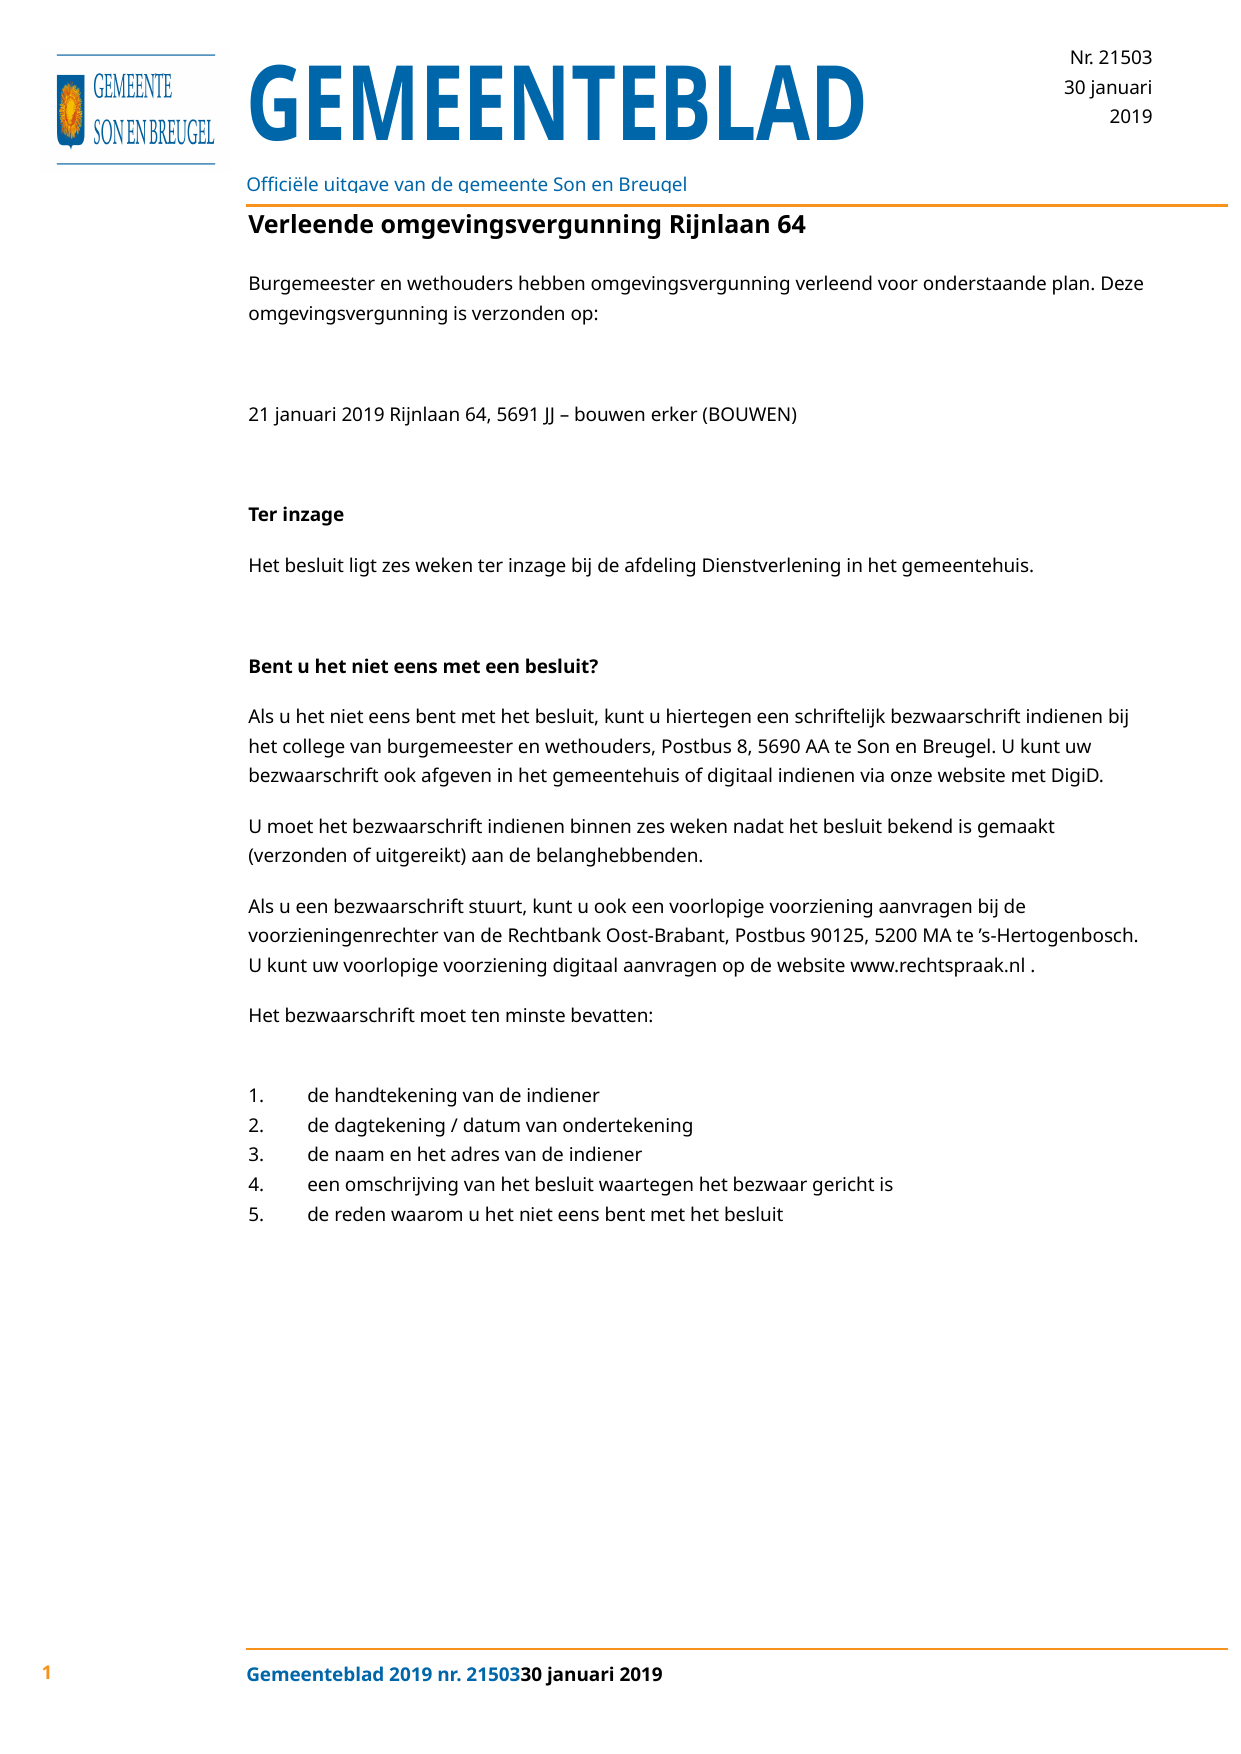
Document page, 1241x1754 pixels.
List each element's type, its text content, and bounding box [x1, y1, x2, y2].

picture [41, 47, 231, 172]
text Als u een bezwaarschrift stuurt, kunt u ook een voorlopige voorziening aanvragen bij de voorzieningenrechter van de Rechtbank Oost-Brabant, Postbus 90125, 5200 MA te ’s-Hertogenbosch. U kunt uw voorlopige voorziening digitaal aanvragen op de website www.rechtspraak.nl . [248, 893, 1152, 978]
list een omschrijving van het besluit waartegen het bezwaar gericht is [248, 1171, 1152, 1197]
list de dagtekening / datum van ondertekening [248, 1112, 1152, 1138]
text Burgemeester en wethouders hebben omgevingsvergunning verleend voor onderstaande plan. Deze omgevingsvergunning is verzonden op: [248, 270, 1152, 326]
list de naam en het adres van de indiener [248, 1142, 1152, 1167]
text Het besluit ligt zes weken ter inzage bij de afdeling Dienstverlening in het gemeentehuis. [248, 552, 1152, 578]
text Ter inzage [248, 502, 1152, 527]
text Bent u het niet eens met een besluit? [248, 653, 1152, 678]
list de reden waarom u het niet eens bent met het besluit [248, 1201, 1152, 1226]
text 21 januari 2019 Rijnlaan 64, 5691 JJ – bouwen erker (BOUWEN) [248, 401, 1152, 426]
text U moet het bezwaarschrift indienen binnen zes weken nadat het besluit bekend is gemaakt (verzonden of uitgereikt) aan de belanghebbenden. [248, 813, 1152, 868]
text Als u het niet eens bent met het besluit, kunt u hiertegen een schriftelijk bezwaarschrift indienen bij het college van burgemeester en wethouders, Postbus 8, 5690 AA te Son en Breugel. U kunt uw bezwaarschrift ook afgeven in het gemeentehuis of digitaal indienen via onze website met DigiD. [248, 703, 1152, 788]
list de handtekening van de indiener [248, 1082, 1152, 1108]
text Het bezwaarschrift moet ten minste bevatten: [248, 1002, 1152, 1028]
text Verleende omgevingsvergunning Rijnlaan 64 [248, 207, 1152, 241]
